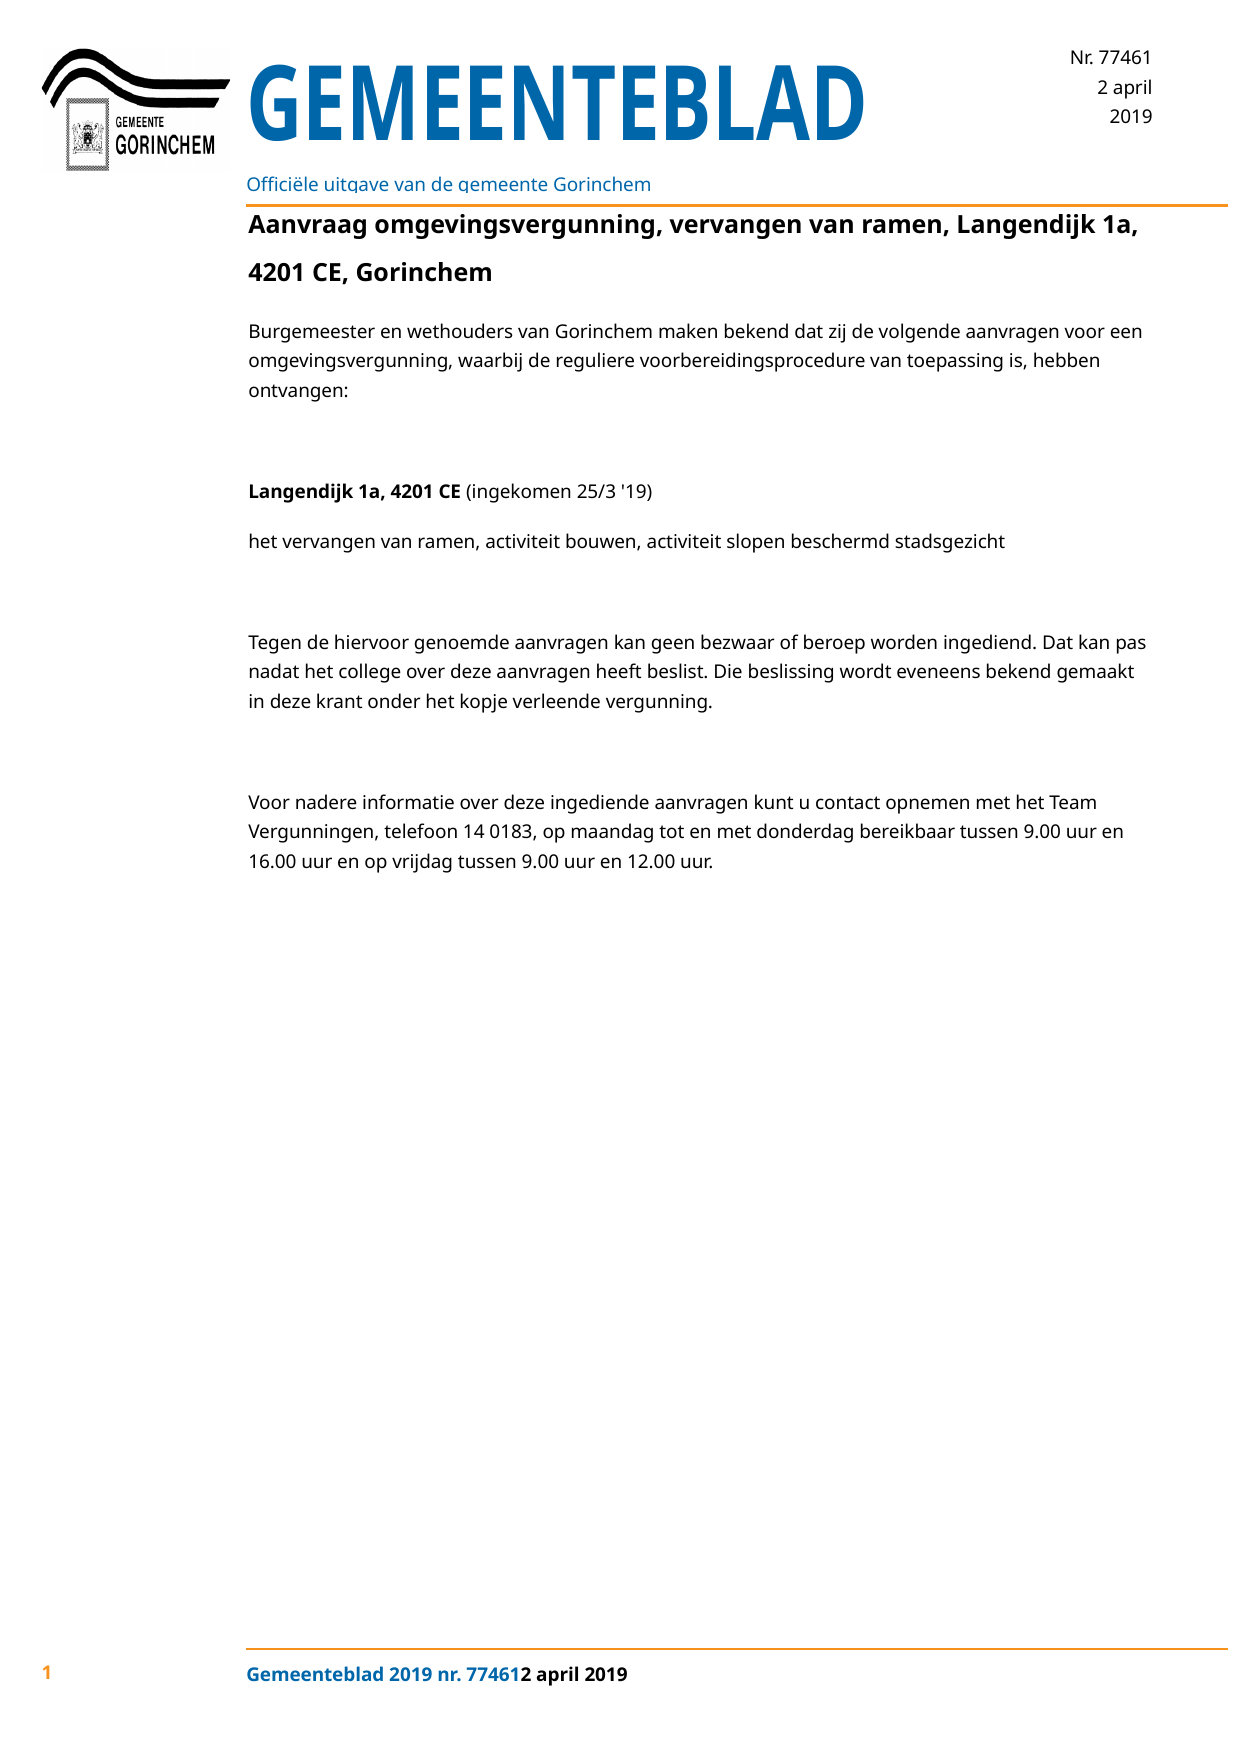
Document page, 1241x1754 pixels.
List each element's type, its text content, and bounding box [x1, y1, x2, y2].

text Langendijk 1a, 4201 CE (ingekomen 25/3 '19) [248, 478, 1152, 504]
text Tegen de hiervoor genoemde aanvragen kan geen bezwaar of beroep worden ingediend. Dat kan pas nadat het college over deze aanvragen heeft beslist. Die beslissing wordt eveneens bekend gemaakt in deze krant onder het kopje verleende vergunning. [248, 629, 1152, 714]
text het vervangen van ramen, activiteit bouwen, activiteit slopen beschermd stadsgezicht [248, 528, 1152, 554]
text Voor nadere informatie over deze ingediende aanvragen kunt u contact opnemen met het Team Vergunningen, telefoon 14 0183, op maandag tot en met donderdag bereikbaar tussen 9.00 uur en 16.00 uur en op vrijdag tussen 9.00 uur en 12.00 uur. [248, 789, 1152, 874]
picture [41, 47, 231, 172]
text Aanvraag omgevingsvergunning, vervangen van ramen, Langendijk 1a, 4201 CE, Gorinchem [248, 207, 1152, 288]
text Burgemeester en wethouders van Gorinchem maken bekend dat zij de volgende aanvragen voor een omgevingsvergunning, waarbij de reguliere voorbereidingsprocedure van toepassing is, hebben ontvangen: [248, 318, 1152, 403]
